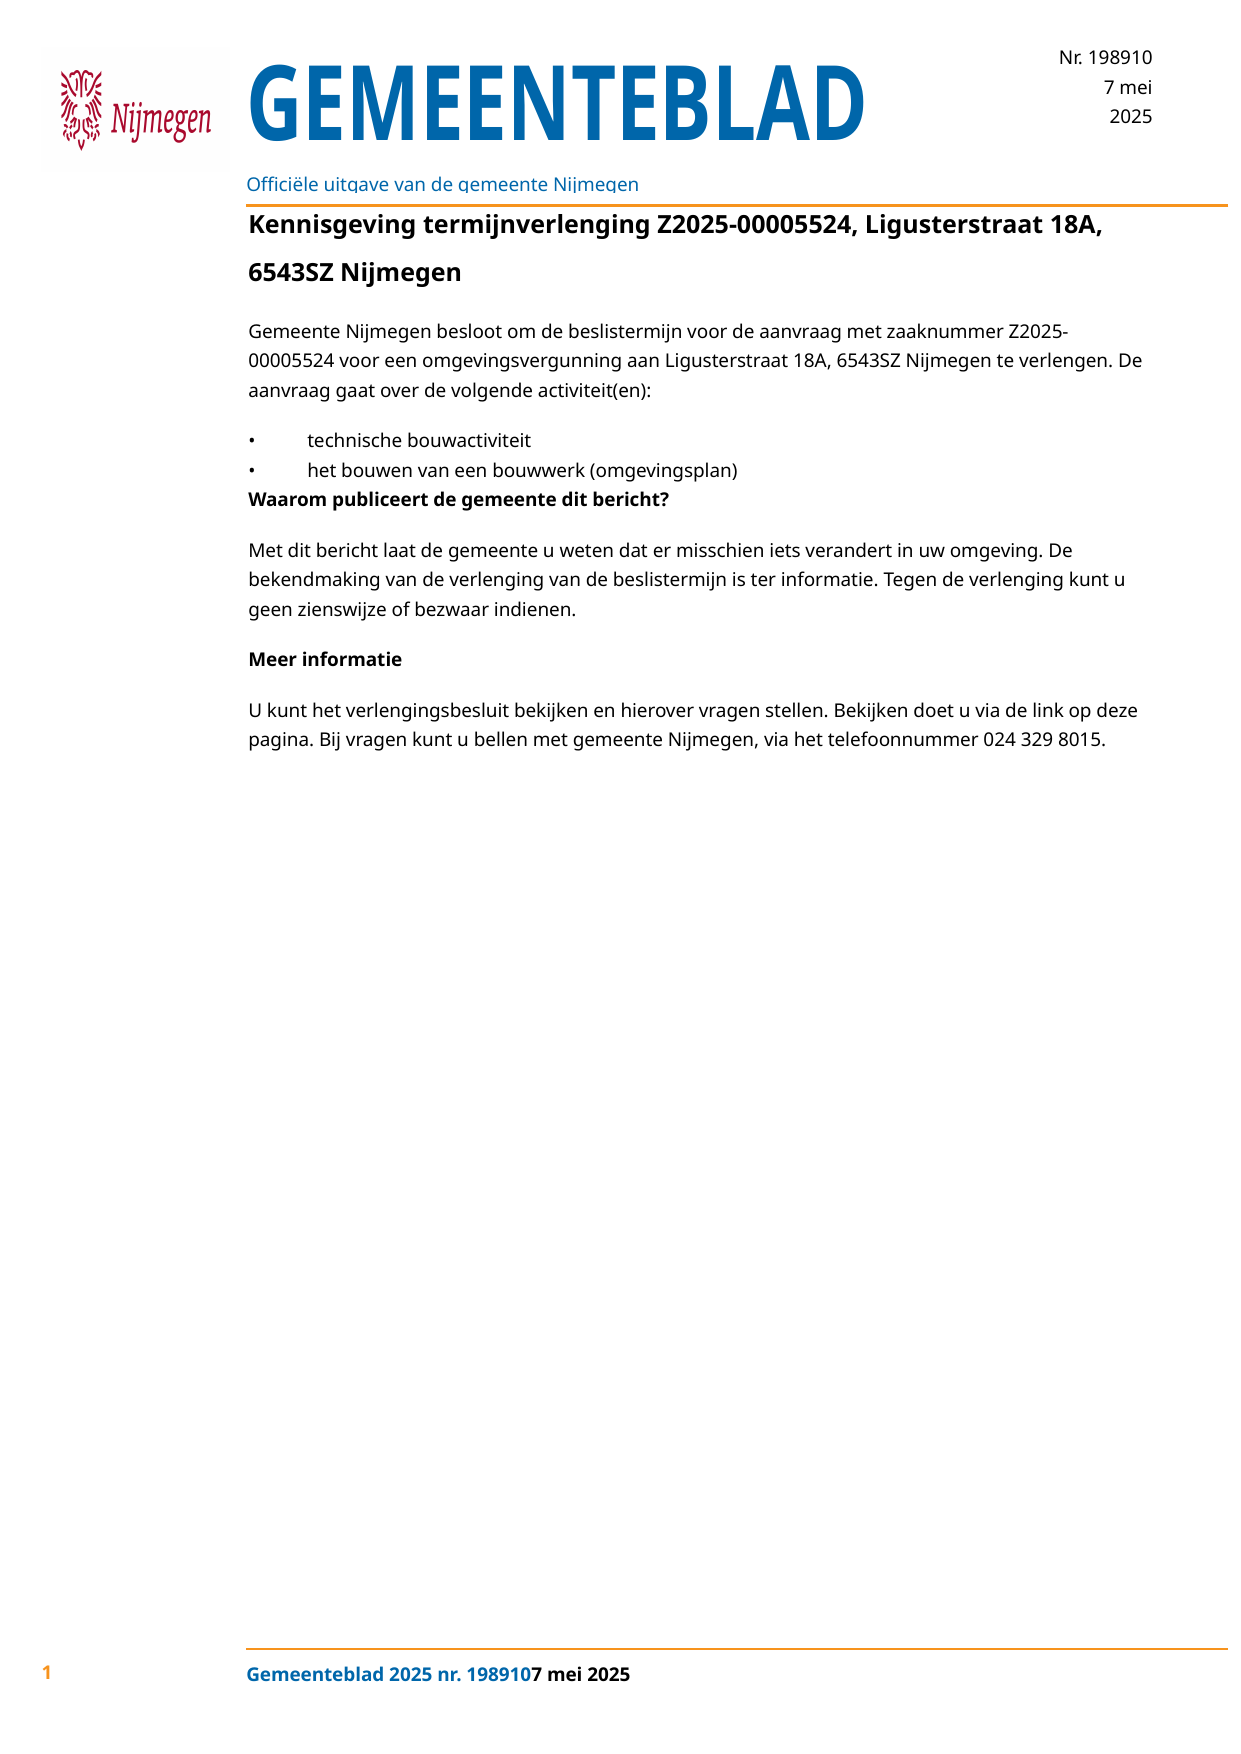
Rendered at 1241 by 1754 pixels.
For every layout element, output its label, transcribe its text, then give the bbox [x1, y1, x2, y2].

text Waarom publiceert de gemeente dit bericht? [248, 487, 1152, 512]
picture [41, 47, 231, 172]
list technische bouwactiviteit [248, 427, 1152, 453]
text Kennisgeving termijnverlenging Z2025-00005524, Ligusterstraat 18A, 6543SZ Nijmegen [248, 207, 1152, 288]
list het bouwen van een bouwwerk (omgevingsplan) [248, 457, 1152, 483]
text Met dit bericht laat de gemeente u weten dat er misschien iets verandert in uw omgeving. De bekendmaking van de verlenging van de beslistermijn is ter informatie. Tegen de verlenging kunt u geen zienswijze of bezwaar indienen. [248, 537, 1152, 622]
text U kunt het verlengingsbesluit bekijken en hierover vragen stellen. Bekijken doet u via de link op deze pagina. Bij vragen kunt u bellen met gemeente Nijmegen, via het telefoonnummer 024 329 8015. [248, 697, 1152, 752]
text Gemeente Nijmegen besloot om de beslistermijn voor de aanvraag met zaaknummer Z2025-00005524 voor een omgevingsvergunning aan Ligusterstraat 18A, 6543SZ Nijmegen te verlengen. De aanvraag gaat over de volgende activiteit(en): [248, 318, 1152, 403]
text Meer informatie [248, 647, 1152, 672]
